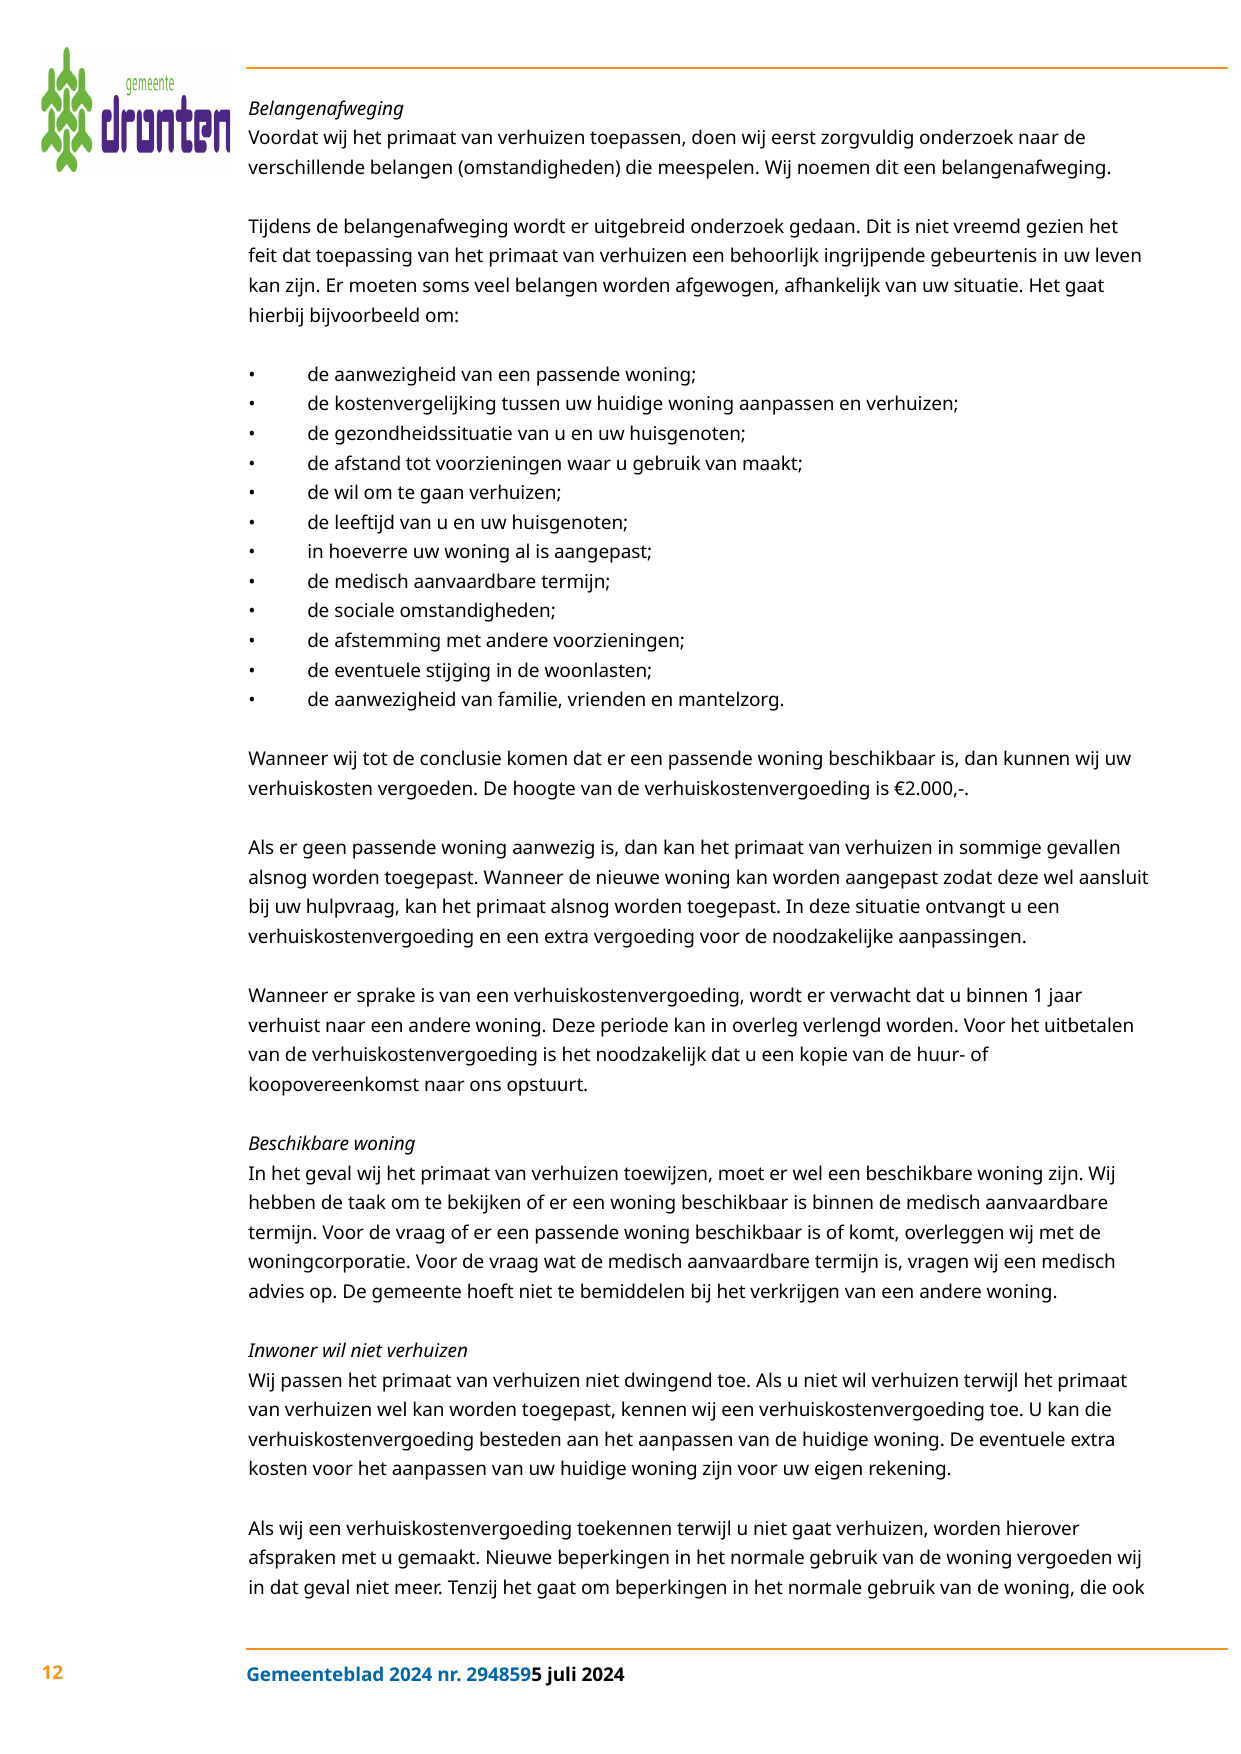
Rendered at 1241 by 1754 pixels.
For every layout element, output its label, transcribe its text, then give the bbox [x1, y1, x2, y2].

list in hoeverre uw woning al is aangepast; [248, 538, 1152, 564]
list de medisch aanvaardbare termijn; [248, 568, 1152, 594]
text Voordat wij het primaat van verhuizen toepassen, doen wij eerst zorgvuldig onderzoek naar de verschillende belangen (omstandigheden) die meespelen. Wij noemen dit een belangenafweging. [248, 124, 1152, 180]
list de eventuele stijging in de woonlasten; [248, 657, 1152, 683]
text Belangenafweging [248, 95, 1152, 121]
list de leeftijd van u en uw huisgenoten; [248, 509, 1152, 535]
list de afstand tot voorzieningen waar u gebruik van maakt; [248, 450, 1152, 476]
list de wil om te gaan verhuizen; [248, 479, 1152, 505]
text Tijdens de belangenafweging wordt er uitgebreid onderzoek gedaan. Dit is niet vreemd gezien het feit dat toepassing van het primaat van verhuizen een behoorlijk ingrijpende gebeurtenis in uw leven kan zijn. Er moeten soms veel belangen worden afgewogen, afhankelijk van uw situatie. Het gaat hierbij bijvoorbeeld om: [248, 213, 1152, 328]
list de aanwezigheid van een passende woning; [248, 361, 1152, 387]
text Als er geen passende woning aanwezig is, dan kan het primaat van verhuizen in sommige gevallen alsnog worden toegepast. Wanneer de nieuwe woning kan worden aangepast zodat deze wel aansluit bij uw hulpvraag, kan het primaat alsnog worden toegepast. In deze situatie ontvangt u een verhuiskostenvergoeding en een extra vergoeding voor de noodzakelijke aanpassingen. [248, 834, 1152, 949]
text Als wij een verhuiskostenvergoeding toekennen terwijl u niet gaat verhuizen, worden hierover afspraken met u gemaakt. Nieuwe beperkingen in het normale gebruik van de woning vergoeden wij in dat geval niet meer. Tenzij het gaat om beperkingen in het normale gebruik van de woning, die ook [248, 1515, 1152, 1600]
picture [41, 47, 231, 172]
list de kostenvergelijking tussen uw huidige woning aanpassen en verhuizen; [248, 391, 1152, 416]
text Inwoner wil niet verhuizen [248, 1337, 1152, 1363]
text In het geval wij het primaat van verhuizen toewijzen, moet er wel een beschikbare woning zijn. Wij hebben de taak om te bekijken of er een woning beschikbaar is binnen de medisch aanvaardbare termijn. Voor de vraag of er een passende woning beschikbaar is of komt, overleggen wij met de woningcorporatie. Voor de vraag wat de medisch aanvaardbare termijn is, vragen wij een medisch advies op. De gemeente hoeft niet te bemiddelen bij het verkrijgen van een andere woning. [248, 1160, 1152, 1304]
list de sociale omstandigheden; [248, 598, 1152, 623]
list de afstemming met andere voorzieningen; [248, 627, 1152, 653]
text Beschikbare woning [248, 1130, 1152, 1156]
list de gezondheidssituatie van u en uw huisgenoten; [248, 420, 1152, 446]
text Wanneer wij tot de conclusie komen dat er een passende woning beschikbaar is, dan kunnen wij uw verhuiskosten vergoeden. De hoogte van de verhuiskostenvergoeding is €2.000,-. [248, 746, 1152, 801]
text Wij passen het primaat van verhuizen niet dwingend toe. Als u niet wil verhuizen terwijl het primaat van verhuizen wel kan worden toegepast, kennen wij een verhuiskostenvergoeding toe. U kan die verhuiskostenvergoeding besteden aan het aanpassen van de huidige woning. De eventuele extra kosten voor het aanpassen van uw huidige woning zijn voor uw eigen rekening. [248, 1367, 1152, 1481]
list de aanwezigheid van familie, vrienden en mantelzorg. [248, 686, 1152, 712]
text Wanneer er sprake is van een verhuiskostenvergoeding, wordt er verwacht dat u binnen 1 jaar verhuist naar een andere woning. Deze periode kan in overleg verlengd worden. Voor het uitbetalen van de verhuiskostenvergoeding is het noodzakelijk dat u een kopie van de huur- of koopovereenkomst naar ons opstuurt. [248, 982, 1152, 1097]
